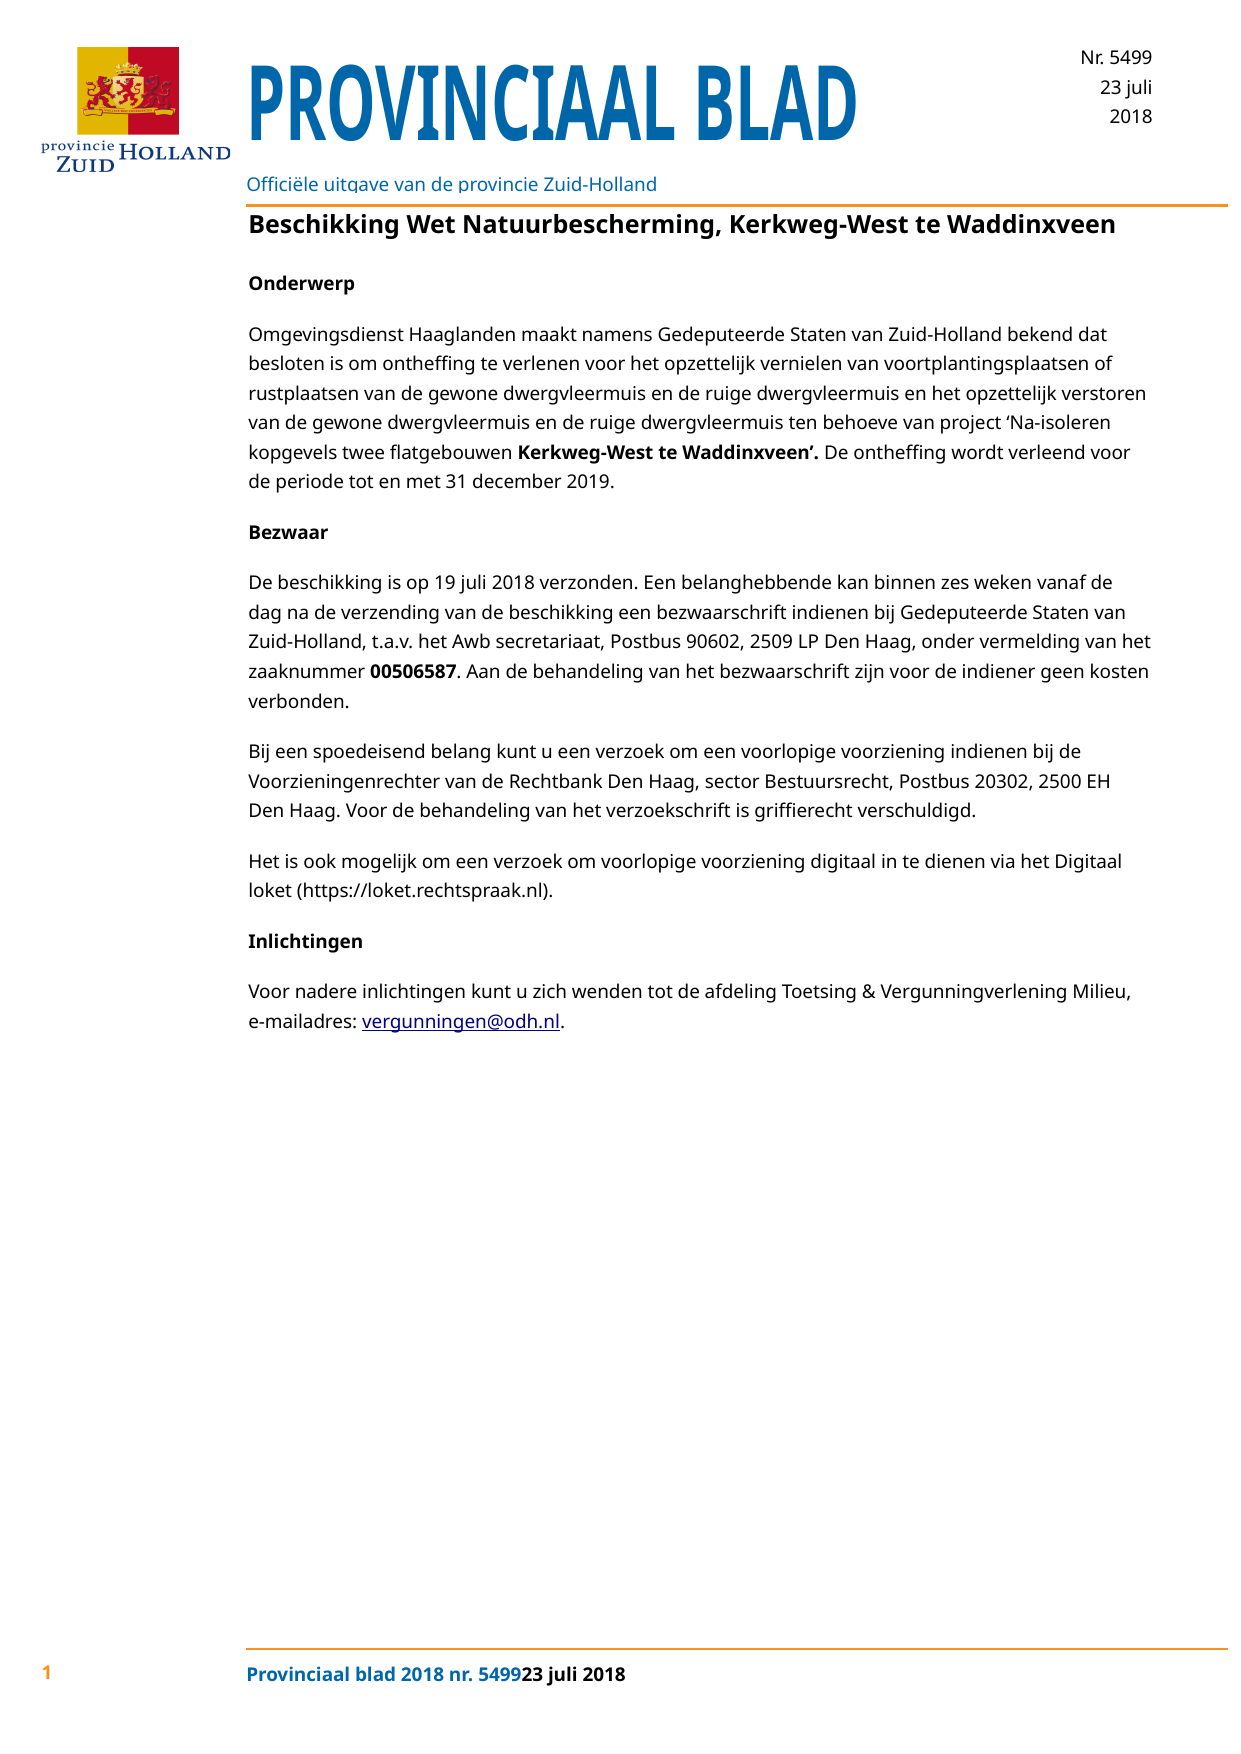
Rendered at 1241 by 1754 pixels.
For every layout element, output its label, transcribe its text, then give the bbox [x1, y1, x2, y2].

text De beschikking is op 19 juli 2018 verzonden. Een belanghebbende kan binnen zes weken vanaf de dag na de verzending van de beschikking een bezwaarschrift indienen bij Gedeputeerde Staten van Zuid-Holland, t.a.v. het Awb secretariaat, Postbus 90602, 2509 LP Den Haag, onder vermelding van het zaaknummer 00506587. Aan de behandeling van het bezwaarschrift zijn voor de indiener geen kosten verbonden. [248, 569, 1152, 713]
text Het is ook mogelijk om een verzoek om voorlopige voorziening digitaal in te dienen via het Digitaal loket (https://loket.rechtspraak.nl). [248, 848, 1152, 903]
text Inlichtingen [248, 928, 1152, 953]
text Voor nadere inlichtingen kunt u zich wenden tot de afdeling Toetsing & Vergunningverlening Milieu, e-mailadres: vergunningen@odh.nl. [248, 978, 1152, 1033]
text Onderwerp [248, 270, 1152, 296]
text Beschikking Wet Natuurbescherming, Kerkweg-West te Waddinxveen [248, 207, 1152, 241]
text Bij een spoedeisend belang kunt u een verzoek om een voorlopige voorziening indienen bij de Voorzieningenrechter van de Rechtbank Den Haag, sector Bestuursrecht, Postbus 20302, 2500 EH Den Haag. Voor de behandeling van het verzoekschrift is griffierecht verschuldigd. [248, 738, 1152, 823]
text Bezwaar [248, 519, 1152, 545]
text Omgevingsdienst Haaglanden maakt namens Gedeputeerde Staten van Zuid-Holland bekend dat besloten is om ontheffing te verlenen voor het opzettelijk vernielen van voortplantingsplaatsen of rustplaatsen van de gewone dwergvleermuis en de ruige dwergvleermuis en het opzettelijk verstoren van de gewone dwergvleermuis en de ruige dwergvleermuis ten behoeve van project ‘Na-isoleren kopgevels twee flatgebouwen Kerkweg-West te Waddinxveen’. De ontheffing wordt verleend voor de periode tot en met 31 december 2019. [248, 321, 1152, 494]
picture [41, 47, 231, 172]
